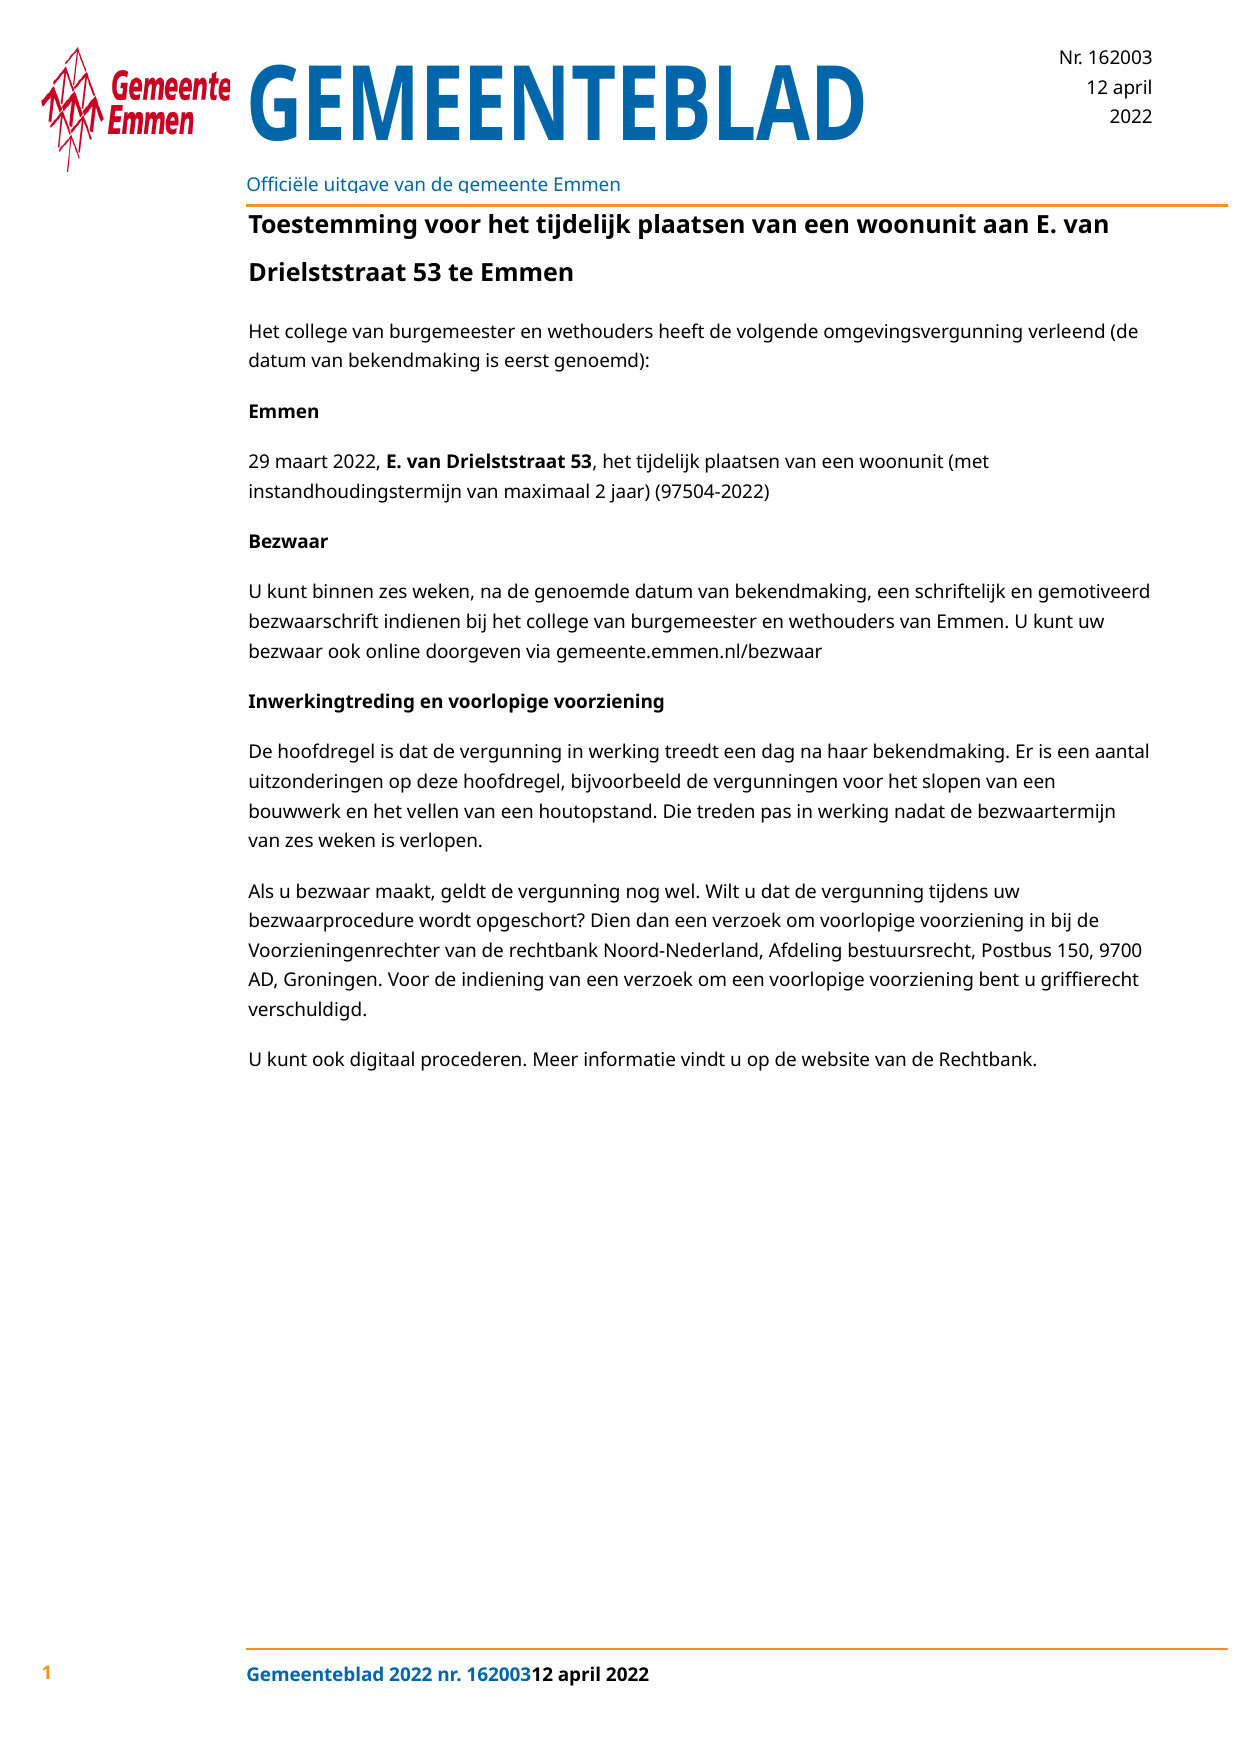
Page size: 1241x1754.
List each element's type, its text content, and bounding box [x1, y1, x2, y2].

text Inwerkingtreding en voorlopige voorziening [248, 688, 1152, 714]
text 29 maart 2022, E. van Drielststraat 53, het tijdelijk plaatsen van een woonunit (met instandhoudingstermijn van maximaal 2 jaar) (97504-2022) [248, 448, 1152, 504]
text Als u bezwaar maakt, geldt de vergunning nog wel. Wilt u dat de vergunning tijdens uw bezwaarprocedure wordt opgeschort? Dien dan een verzoek om voorlopige voorziening in bij de Voorzieningenrechter van de rechtbank Noord-Nederland, Afdeling bestuursrecht, Postbus 150, 9700 AD, Groningen. Voor de indiening van een verzoek om een voorlopige voorziening bent u griffierecht verschuldigd. [248, 878, 1152, 1022]
text U kunt binnen zes weken, na de genoemde datum van bekendmaking, een schriftelijk en gemotiveerd bezwaarschrift indienen bij het college van burgemeester en wethouders van Emmen. U kunt uw bezwaar ook online doorgeven via gemeente.emmen.nl/bezwaar [248, 579, 1152, 664]
text Toestemming voor het tijdelijk plaatsen van een woonunit aan E. van Drielststraat 53 te Emmen [248, 207, 1152, 288]
text Het college van burgemeester en wethouders heeft de volgende omgevingsvergunning verleend (de datum van bekendmaking is eerst genoemd): [248, 318, 1152, 373]
picture [41, 47, 231, 172]
text Emmen [248, 398, 1152, 424]
text Bezwaar [248, 528, 1152, 554]
text De hoofdregel is dat de vergunning in werking treedt een dag na haar bekendmaking. Er is een aantal uitzonderingen op deze hoofdregel, bijvoorbeeld de vergunningen voor het slopen van een bouwwerk en het vellen van een houtopstand. Die treden pas in werking nadat de bezwaartermijn van zes weken is verlopen. [248, 739, 1152, 853]
text U kunt ook digitaal procederen. Meer informatie vindt u op de website van de Rechtbank. [248, 1047, 1152, 1072]
